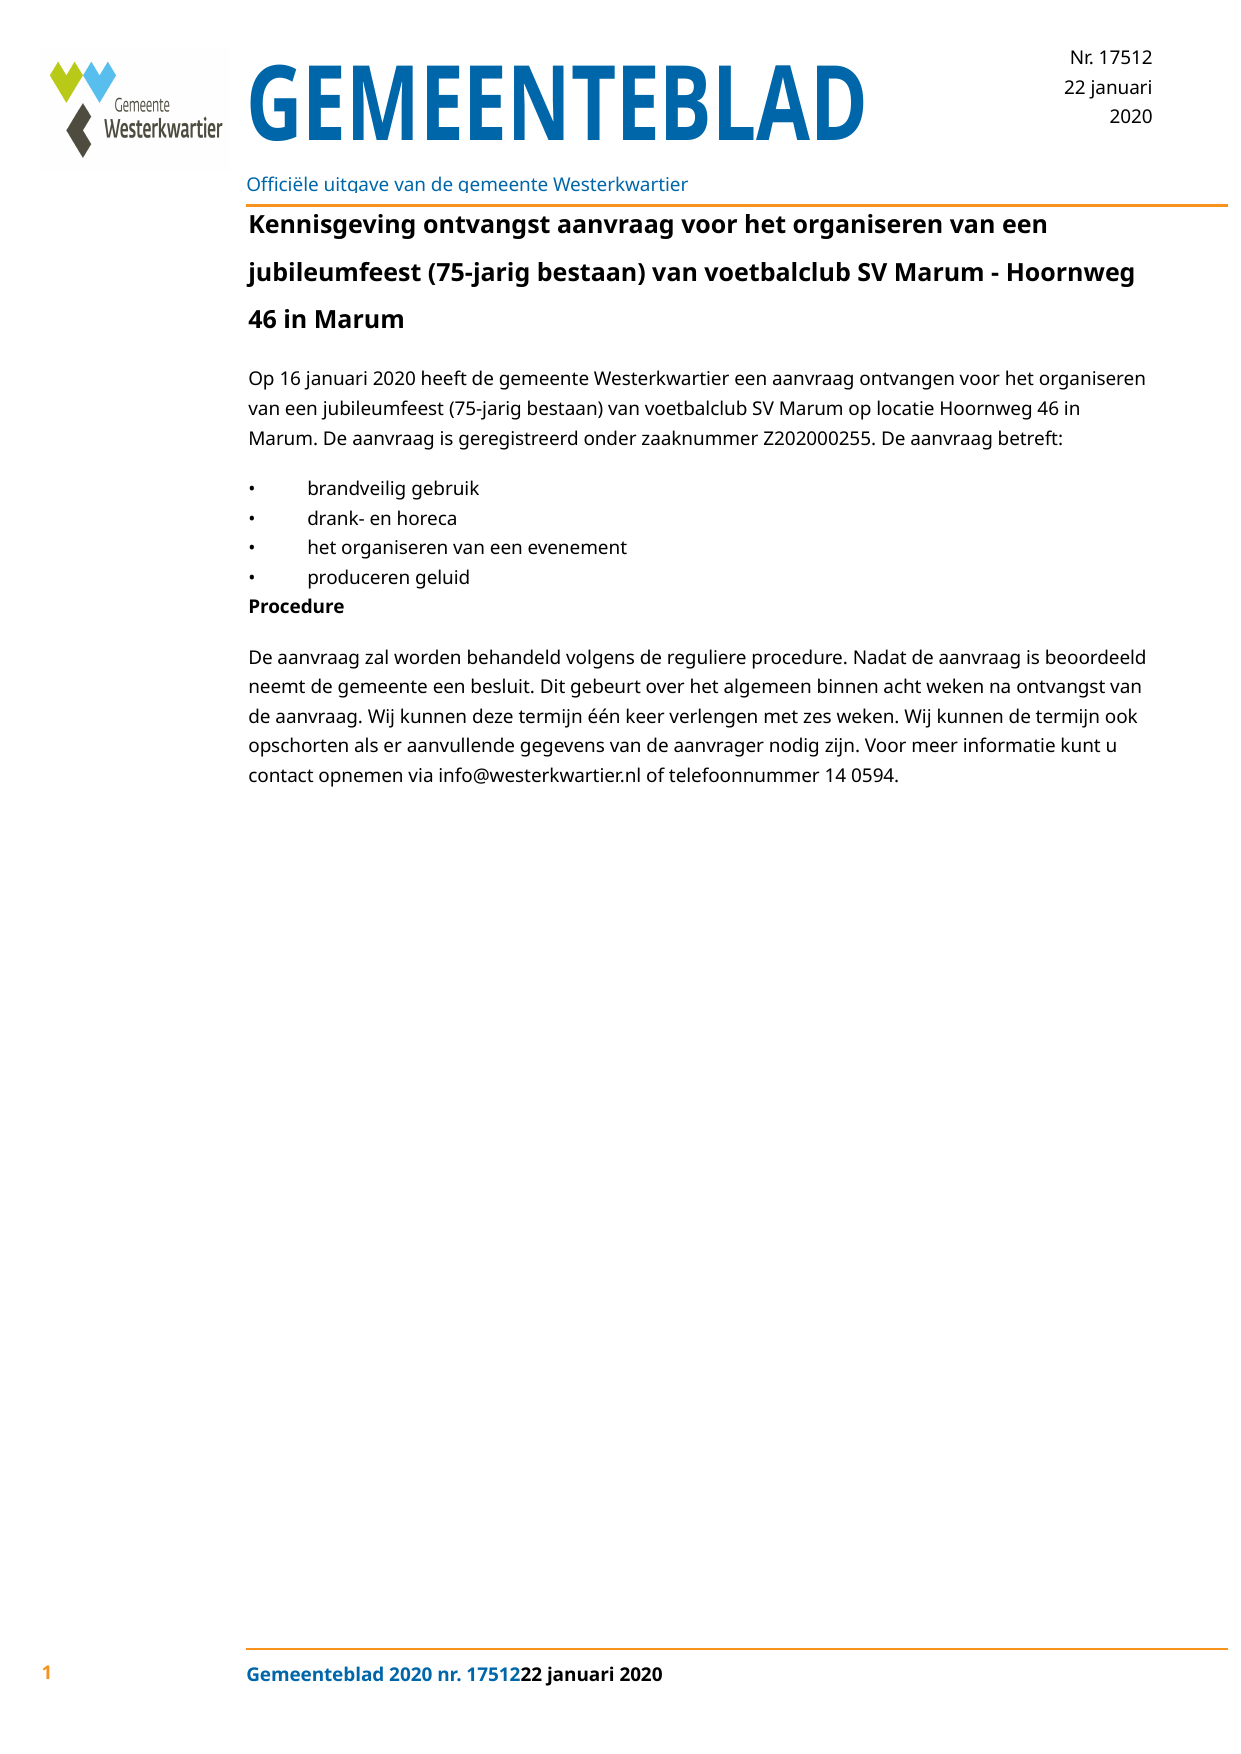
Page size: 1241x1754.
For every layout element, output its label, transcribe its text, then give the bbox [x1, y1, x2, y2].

text Kennisgeving ontvangst aanvraag voor het organiseren van een jubileumfeest (75-jarig bestaan) van voetbalclub SV Marum - Hoornweg 46 in Marum [248, 207, 1152, 336]
picture [41, 47, 231, 172]
list drank- en horeca [248, 505, 1152, 530]
text Procedure [248, 593, 1152, 619]
list het organiseren van een evenement [248, 534, 1152, 560]
text De aanvraag zal worden behandeld volgens de reguliere procedure. Nadat de aanvraag is beoordeeld neemt de gemeente een besluit. Dit gebeurt over het algemeen binnen acht weken na ontvangst van de aanvraag. Wij kunnen deze termijn één keer verlengen met zes weken. Wij kunnen de termijn ook opschorten als er aanvullende gegevens van de aanvrager nodig zijn. Voor meer informatie kunt u contact opnemen via info@westerkwartier.nl of telefoonnummer 14 0594. [248, 644, 1152, 788]
text Op 16 januari 2020 heeft de gemeente Westerkwartier een aanvraag ontvangen voor het organiseren van een jubileumfeest (75-jarig bestaan) van voetbalclub SV Marum op locatie Hoornweg 46 in Marum. De aanvraag is geregistreerd onder zaaknummer Z202000255. De aanvraag betreft: [248, 366, 1152, 450]
list brandveilig gebruik [248, 475, 1152, 501]
list produceren geluid [248, 564, 1152, 589]
